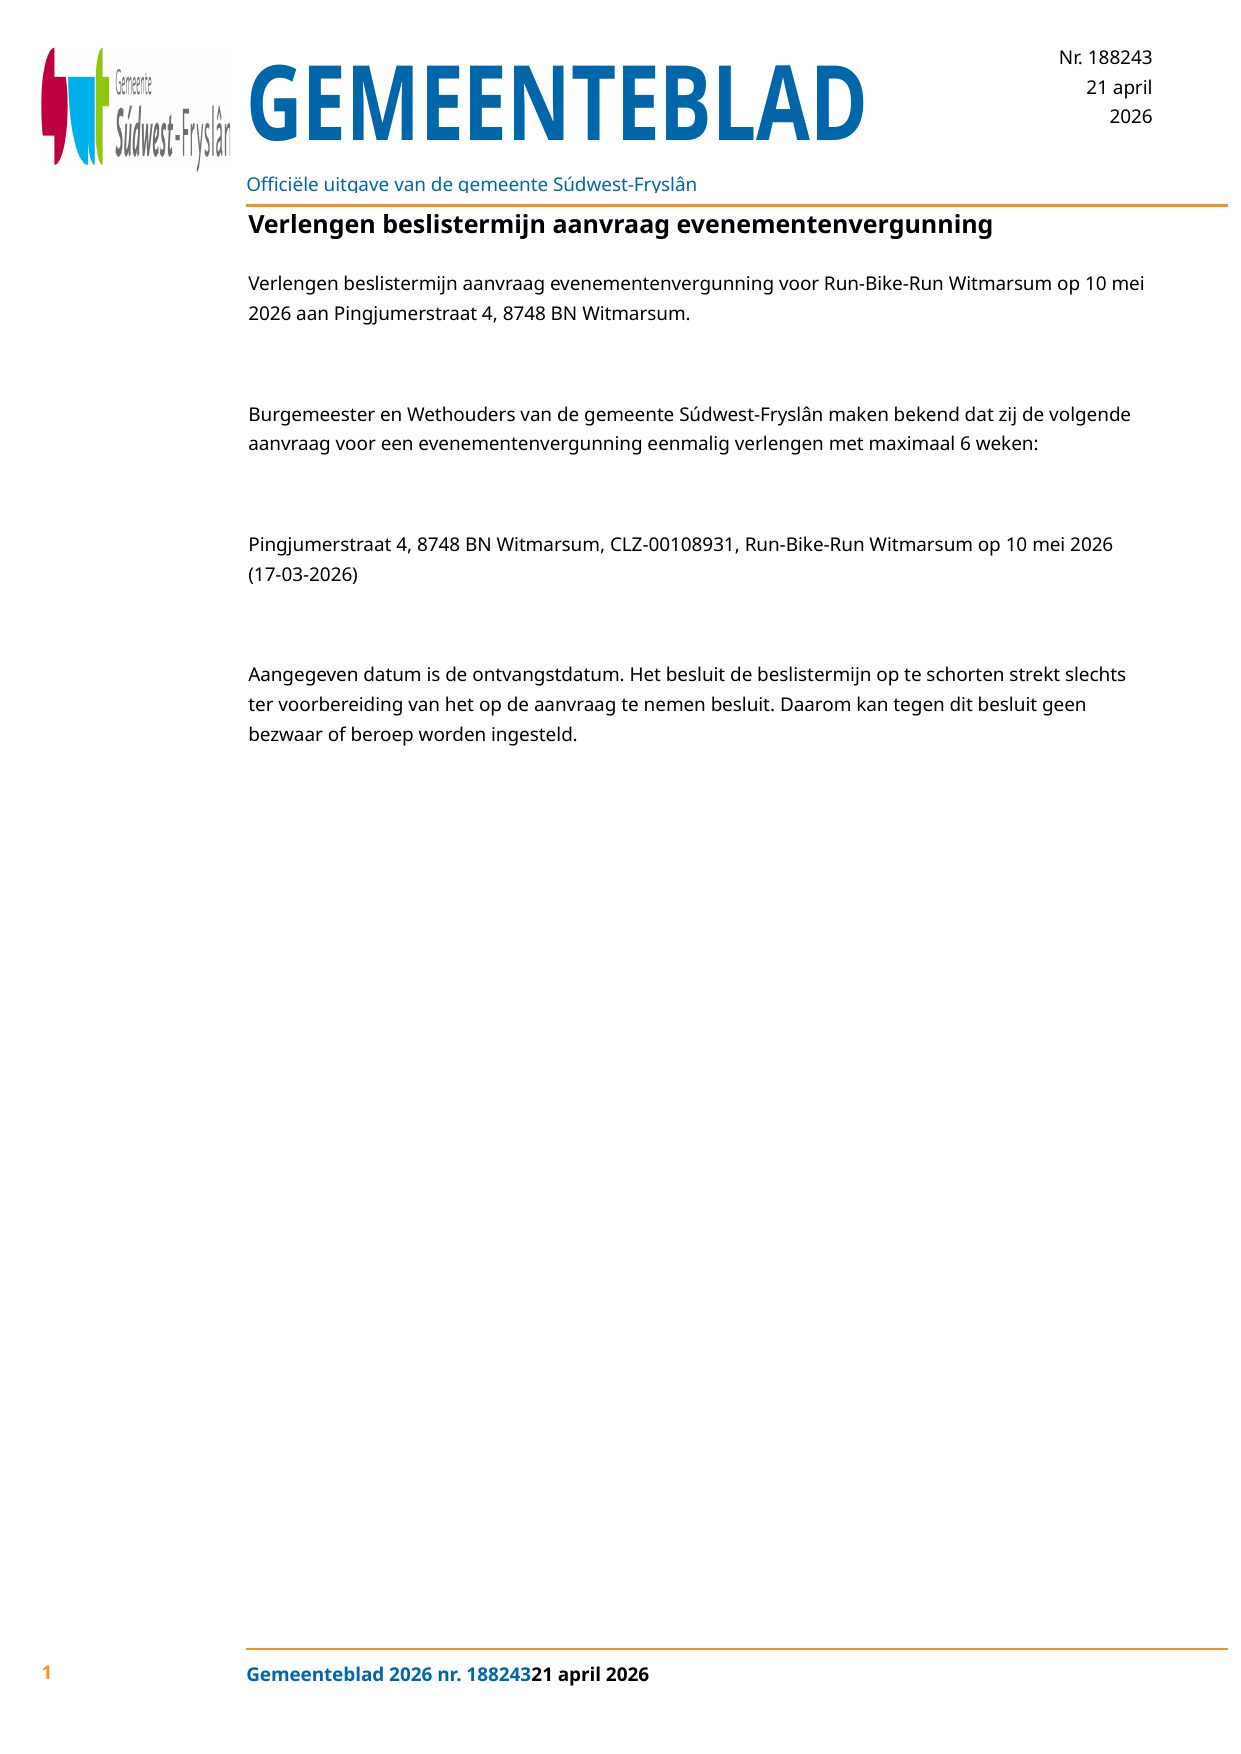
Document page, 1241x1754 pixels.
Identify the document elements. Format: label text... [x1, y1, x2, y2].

text Burgemeester en Wethouders van de gemeente Súdwest-Fryslân maken bekend dat zij de volgende aanvraag voor een evenementenvergunning eenmalig verlengen met maximaal 6 weken: [248, 401, 1152, 456]
text Verlengen beslistermijn aanvraag evenementenvergunning voor Run-Bike-Run Witmarsum op 10 mei 2026 aan Pingjumerstraat 4, 8748 BN Witmarsum. [248, 270, 1152, 326]
text Aangegeven datum is de ontvangstdatum. Het besluit de beslistermijn op te schorten strekt slechts ter voorbereiding van het op de aanvraag te nemen besluit. Daarom kan tegen dit besluit geen bezwaar of beroep worden ingesteld. [248, 662, 1152, 746]
picture [41, 47, 231, 172]
text Verlengen beslistermijn aanvraag evenementenvergunning [248, 207, 1152, 241]
text Pingjumerstraat 4, 8748 BN Witmarsum, CLZ-00108931, Run-Bike-Run Witmarsum op 10 mei 2026 (17-03-2026) [248, 531, 1152, 586]
